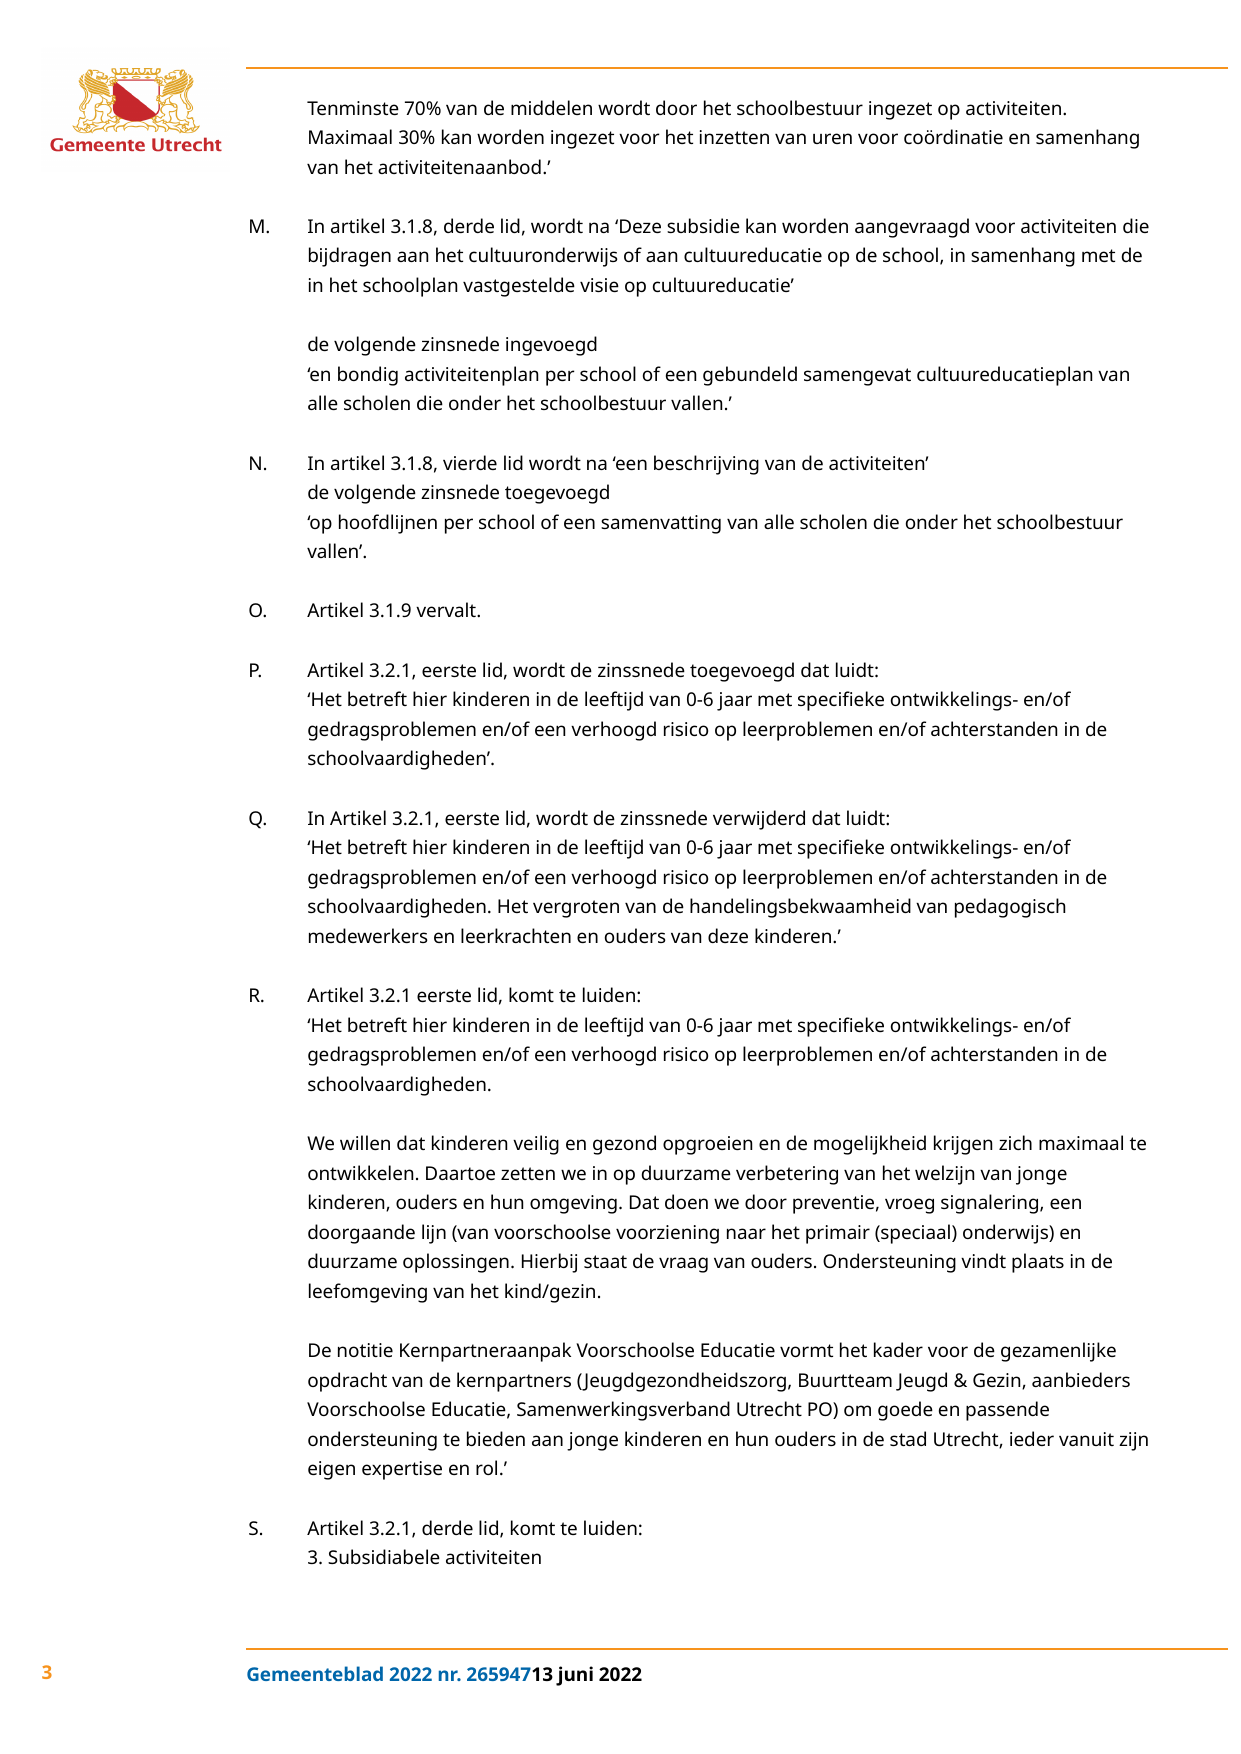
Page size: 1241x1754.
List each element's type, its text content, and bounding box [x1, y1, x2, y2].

list In Artikel 3.2.1, eerste lid, wordt de zinssnede verwijderd dat luidt: [248, 805, 1152, 831]
list De notitie Kernpartneraanpak Voorschoolse Educatie vormt het kader voor de gezamenlijke opdracht van de kernpartners (Jeugdgezondheidszorg, Buurtteam Jeugd & Gezin, aanbieders Voorschoolse Educatie, Samenwerkingsverband Utrecht PO) om goede en passende ondersteuning te bieden aan jonge kinderen en hun ouders in de stad Utrecht, ieder vanuit zijn eigen expertise en rol.’ [248, 1337, 1152, 1481]
list ‘op hoofdlijnen per school of een samenvatting van alle scholen die onder het schoolbestuur vallen’. [248, 509, 1152, 564]
list We willen dat kinderen veilig en gezond opgroeien en de mogelijkheid krijgen zich maximaal te ontwikkelen. Daartoe zetten we in op duurzame verbetering van het welzijn van jonge kinderen, ouders en hun omgeving. Dat doen we door preventie, vroeg signalering, een doorgaande lijn (van voorschoolse voorziening naar het primair (speciaal) onderwijs) en duurzame oplossingen. Hierbij staat de vraag van ouders. Ondersteuning vindt plaats in de leefomgeving van het kind/gezin. [248, 1130, 1152, 1304]
list Artikel 3.2.1, derde lid, komt te luiden: [248, 1515, 1152, 1541]
list Artikel 3.2.1 eerste lid, komt te luiden: [248, 982, 1152, 1008]
list In artikel 3.1.8, derde lid, wordt na ‘Deze subsidie kan worden aangevraagd voor activiteiten die bijdragen aan het cultuuronderwijs of aan cultuureducatie op de school, in samenhang met de in het schoolplan vastgestelde visie op cultuureducatie’ [248, 213, 1152, 298]
list In artikel 3.1.8, vierde lid wordt na ‘een beschrijving van de activiteiten’ [248, 450, 1152, 476]
list Artikel 3.2.1, eerste lid, wordt de zinssnede toegevoegd dat luidt: [248, 657, 1152, 683]
list ‘Het betreft hier kinderen in de leeftijd van 0-6 jaar met specifieke ontwikkelings- en/of gedragsproblemen en/of een verhoogd risico op leerproblemen en/of achterstanden in de schoolvaardigheden’. [248, 686, 1152, 771]
list de volgende zinsnede toegevoegd [248, 479, 1152, 505]
list 3. Subsidiabele activiteiten [248, 1544, 1152, 1570]
list Tenminste 70% van de middelen wordt door het schoolbestuur ingezet op activiteiten. Maximaal 30% kan worden ingezet voor het inzetten van uren voor coördinatie en samenhang van het activiteitenaanbod.’ [248, 95, 1152, 180]
list Artikel 3.1.9 vervalt. [248, 598, 1152, 623]
list ‘Het betreft hier kinderen in de leeftijd van 0-6 jaar met specifieke ontwikkelings- en/of gedragsproblemen en/of een verhoogd risico op leerproblemen en/of achterstanden in de schoolvaardigheden. [248, 1012, 1152, 1097]
list de volgende zinsnede ingevoegd [248, 331, 1152, 357]
list ‘en bondig activiteitenplan per school of een gebundeld samengevat cultuureducatieplan van alle scholen die onder het schoolbestuur vallen.’ [248, 361, 1152, 416]
picture [41, 47, 231, 172]
list ‘Het betreft hier kinderen in de leeftijd van 0-6 jaar met specifieke ontwikkelings- en/of gedragsproblemen en/of een verhoogd risico op leerproblemen en/of achterstanden in de schoolvaardigheden. Het vergroten van de handelingsbekwaamheid van pedagogisch medewerkers en leerkrachten en ouders van deze kinderen.’ [248, 834, 1152, 949]
